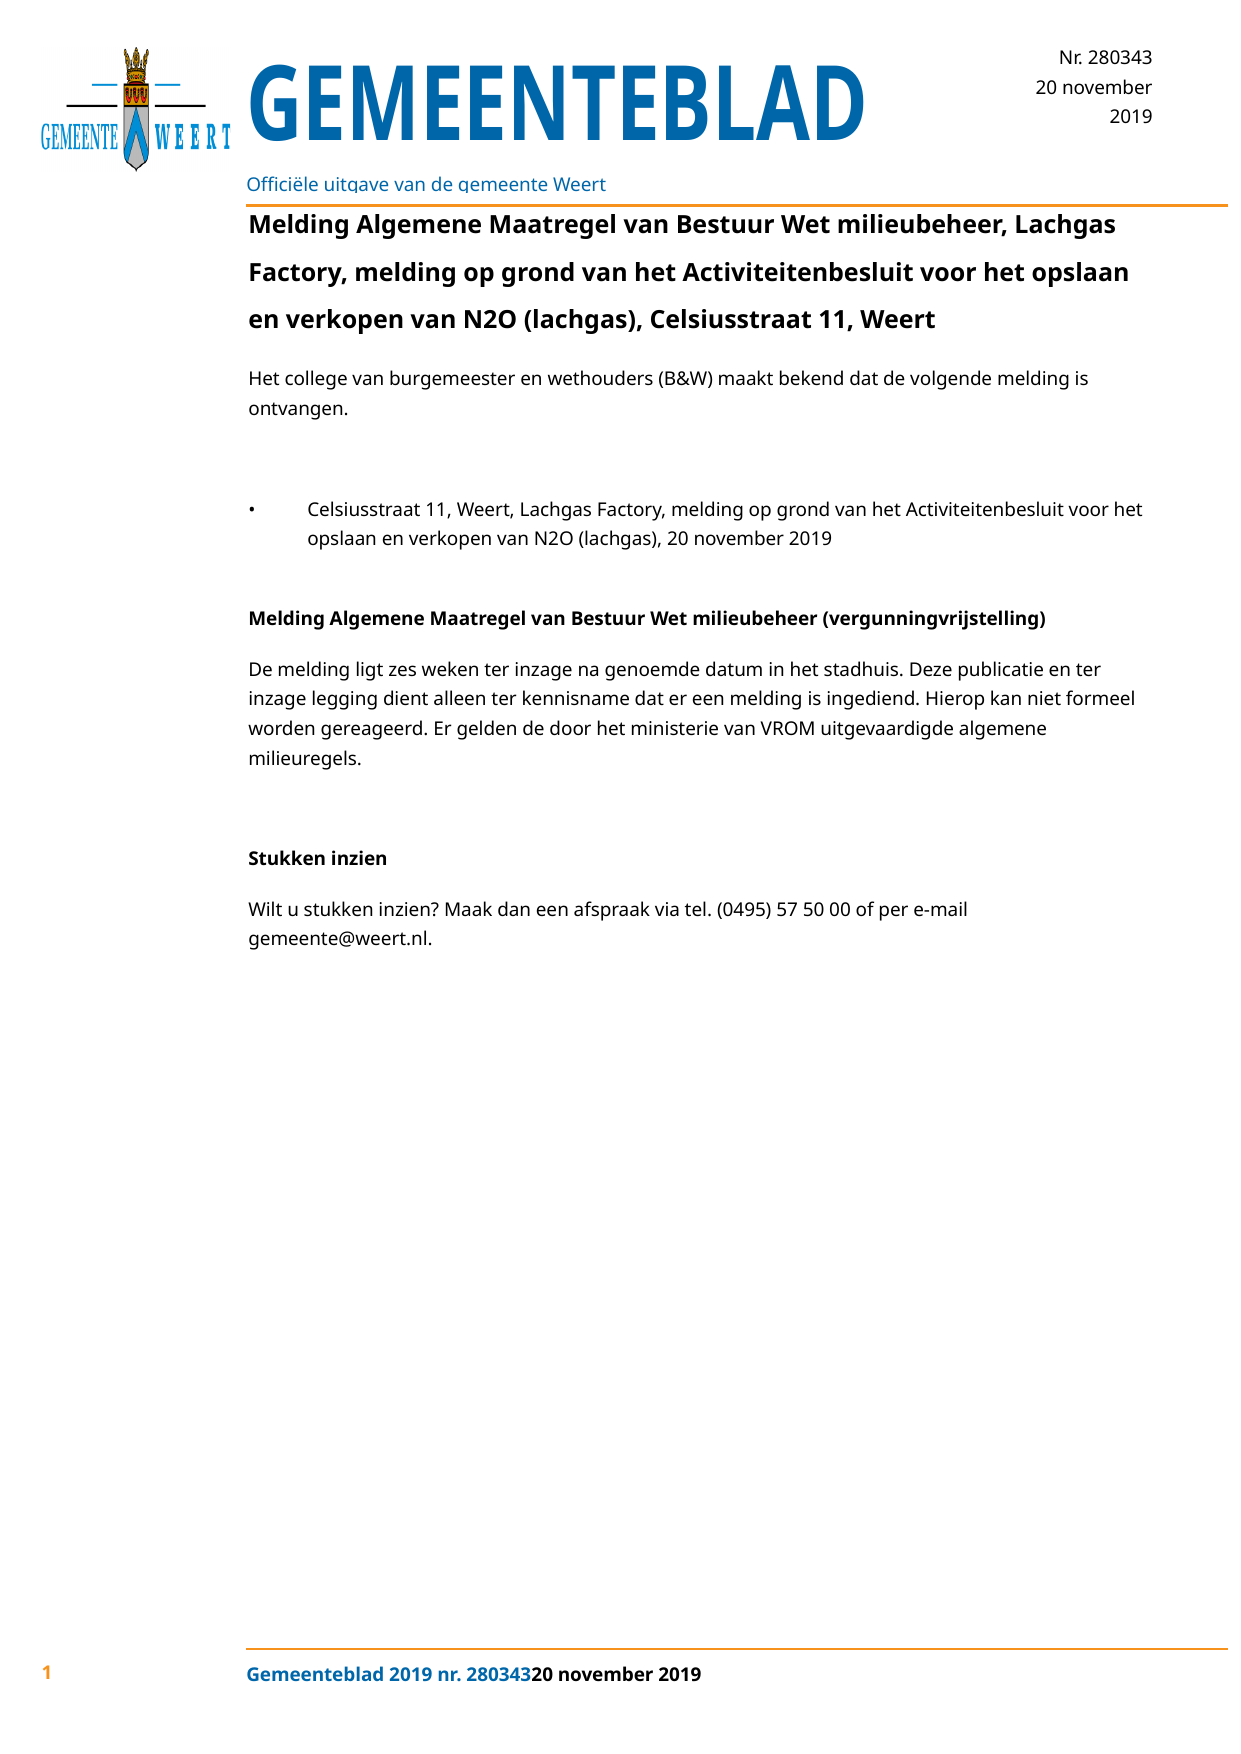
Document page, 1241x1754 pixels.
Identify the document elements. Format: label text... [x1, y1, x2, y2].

text De melding ligt zes weken ter inzage na genoemde datum in het stadhuis. Deze publicatie en ter inzage legging dient alleen ter kennisname dat er een melding is ingediend. Hierop kan niet formeel worden gereageerd. Er gelden de door het ministerie van VROM uitgevaardigde algemene milieuregels. [248, 656, 1152, 770]
text Wilt u stukken inzien? Maak dan een afspraak via tel. (0495) 57 50 00 of per e-mail gemeente@weert.nl. [248, 896, 1152, 951]
list Celsiusstraat 11, Weert, Lachgas Factory, melding op grond van het Activiteitenbesluit voor het opslaan en verkopen van N2O (lachgas), 20 november 2019 [248, 496, 1152, 551]
picture [41, 47, 231, 172]
text Stukken inzien [248, 846, 1152, 871]
text Het college van burgemeester en wethouders (B&W) maakt bekend dat de volgende melding is ontvangen. [248, 366, 1152, 421]
text Melding Algemene Maatregel van Bestuur Wet milieubeheer (vergunningvrijstelling) [248, 606, 1152, 631]
text Melding Algemene Maatregel van Bestuur Wet milieubeheer, Lachgas Factory, melding op grond van het Activiteitenbesluit voor het opslaan en verkopen van N2O (lachgas), Celsiusstraat 11, Weert [248, 207, 1152, 336]
